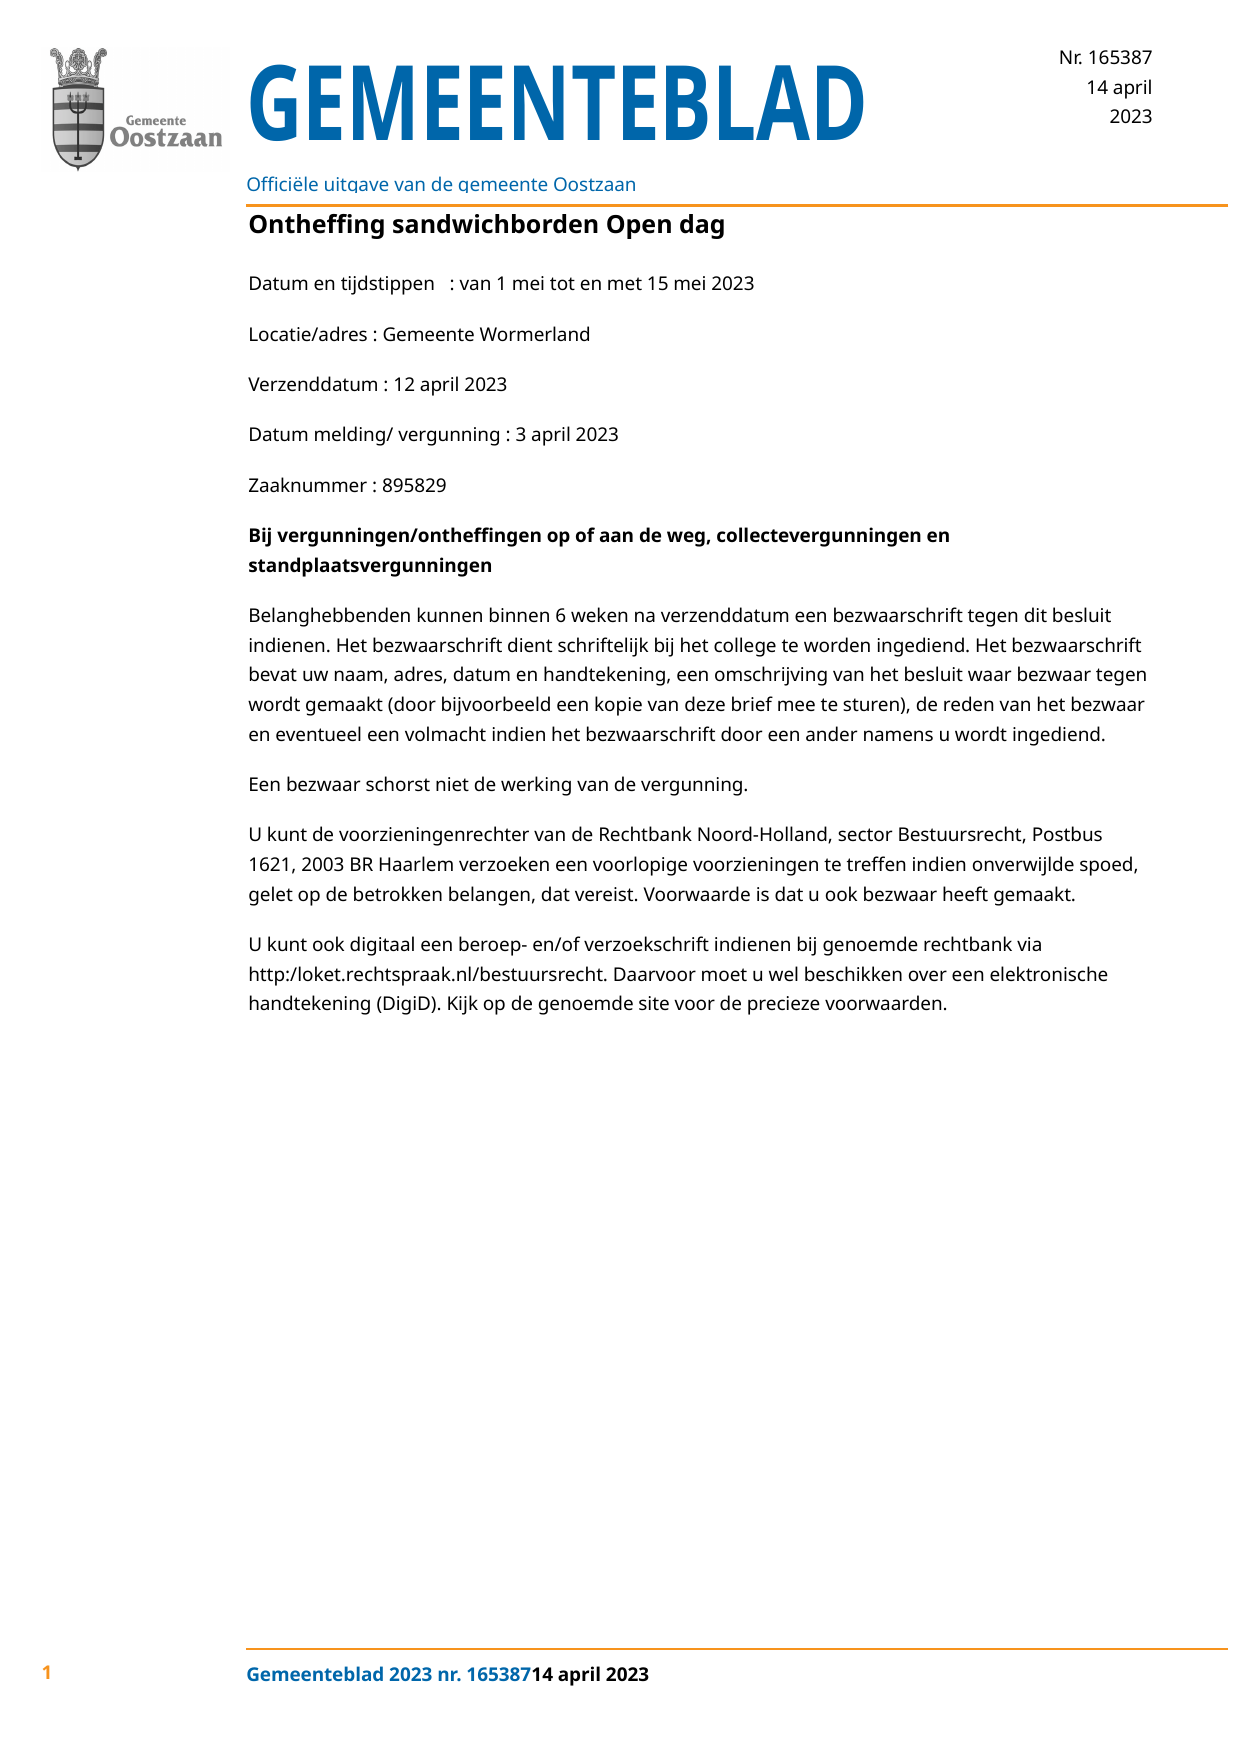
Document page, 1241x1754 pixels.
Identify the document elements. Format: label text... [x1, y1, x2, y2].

text Belanghebbenden kunnen binnen 6 weken na verzenddatum een bezwaarschrift tegen dit besluit indienen. Het bezwaarschrift dient schriftelijk bij het college te worden ingediend. Het bezwaarschrift bevat uw naam, adres, datum en handtekening, een omschrijving van het besluit waar bezwaar tegen wordt gemaakt (door bijvoorbeeld een kopie van deze brief mee te sturen), de reden van het bezwaar en eventueel een volmacht indien het bezwaarschrift door een ander namens u wordt ingediend. [248, 602, 1152, 746]
text Verzenddatum : 12 april 2023 [248, 371, 1152, 397]
text Datum melding/ vergunning : 3 april 2023 [248, 422, 1152, 447]
picture [41, 47, 231, 172]
text Ontheffing sandwichborden Open dag [248, 207, 1152, 241]
text Locatie/adres : Gemeente Wormerland [248, 321, 1152, 346]
text Een bezwaar schorst niet de werking van de vergunning. [248, 771, 1152, 797]
text U kunt de voorzieningenrechter van de Rechtbank Noord-Holland, sector Bestuursrecht, Postbus 1621, 2003 BR Haarlem verzoeken een voorlopige voorzieningen te treffen indien onverwijlde spoed, gelet op de betrokken belangen, dat vereist. Voorwaarde is dat u ook bezwaar heeft gemaakt. [248, 822, 1152, 906]
text U kunt ook digitaal een beroep- en/of verzoekschrift indienen bij genoemde rechtbank via http:/loket.rechtspraak.nl/bestuursrecht. Daarvoor moet u wel beschikken over een elektronische handtekening (DigiD). Kijk op de genoemde site voor de precieze voorwaarden. [248, 931, 1152, 1016]
text Datum en tijdstippen : van 1 mei tot en met 15 mei 2023 [248, 270, 1152, 296]
text Zaaknummer : 895829 [248, 472, 1152, 498]
text Bij vergunningen/ontheffingen op of aan de weg, collectevergunningen en standplaatsvergunningen [248, 522, 1152, 578]
